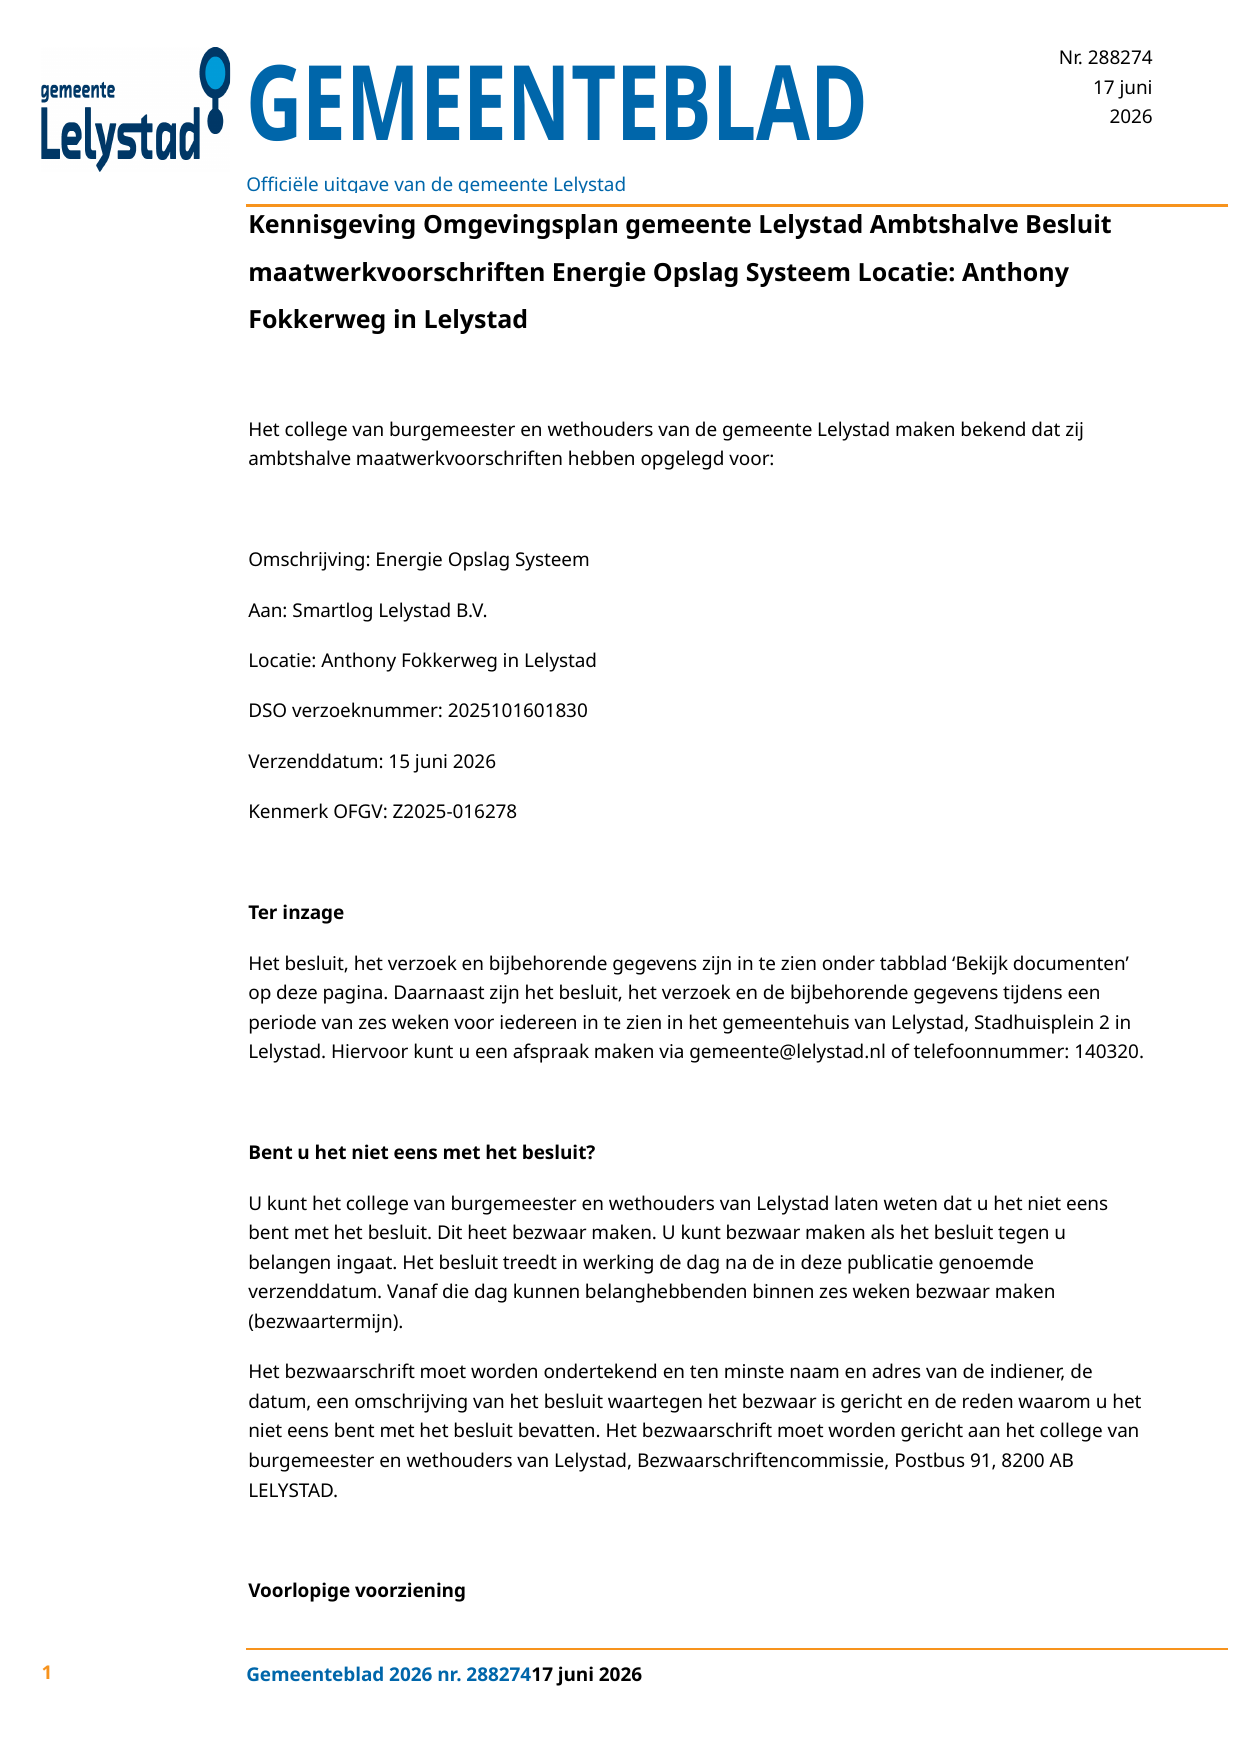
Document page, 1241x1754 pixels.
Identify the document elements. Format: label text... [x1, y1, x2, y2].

text Het bezwaarschrift moet worden ondertekend en ten minste naam en adres van de indiener, de datum, een omschrijving van het besluit waartegen het bezwaar is gericht en de reden waarom u het niet eens bent met het besluit bevatten. Het bezwaarschrift moet worden gericht aan het college van burgemeester en wethouders van Lelystad, Bezwaarschriftencommissie, Postbus 91, 8200 AB LELYSTAD. [248, 1358, 1152, 1502]
text Omschrijving: Energie Opslag Systeem [248, 546, 1152, 572]
text Kennisgeving Omgevingsplan gemeente Lelystad Ambtshalve Besluit maatwerkvoorschriften Energie Opslag Systeem Locatie: Anthony Fokkerweg in Lelystad [248, 207, 1152, 336]
text U kunt het college van burgemeester en wethouders van Lelystad laten weten dat u het niet eens bent met het besluit. Dit heet bezwaar maken. U kunt bezwaar maken als het besluit tegen u belangen ingaat. Het besluit treedt in werking de dag na de in deze publicatie genoemde verzenddatum. Vanaf die dag kunnen belanghebbenden binnen zes weken bezwaar maken (bezwaartermijn). [248, 1190, 1152, 1334]
text Bent u het niet eens met het besluit? [248, 1139, 1152, 1165]
text DSO verzoeknummer: 2025101601830 [248, 698, 1152, 723]
picture [41, 47, 231, 172]
text Verzenddatum: 15 juni 2026 [248, 748, 1152, 774]
text Het college van burgemeester en wethouders van de gemeente Lelystad maken bekend dat zij ambtshalve maatwerkvoorschriften hebben opgelegd voor: [248, 416, 1152, 471]
text Aan: Smartlog Lelystad B.V. [248, 597, 1152, 622]
text Ter inzage [248, 899, 1152, 925]
text Het besluit, het verzoek en bijbehorende gegevens zijn in te zien onder tabblad ‘Bekijk documenten’ op deze pagina. Daarnaast zijn het besluit, het verzoek en de bijbehorende gegevens tijdens een periode van zes weken voor iedereen in te zien in het gemeentehuis van Lelystad, Stadhuisplein 2 in Lelystad. Hiervoor kunt u een afspraak maken via gemeente@lelystad.nl of telefoonnummer: 140320. [248, 950, 1152, 1064]
text Locatie: Anthony Fokkerweg in Lelystad [248, 647, 1152, 673]
text Kenmerk OFGV: Z2025-016278 [248, 798, 1152, 824]
text Voorlopige voorziening [248, 1578, 1152, 1603]
